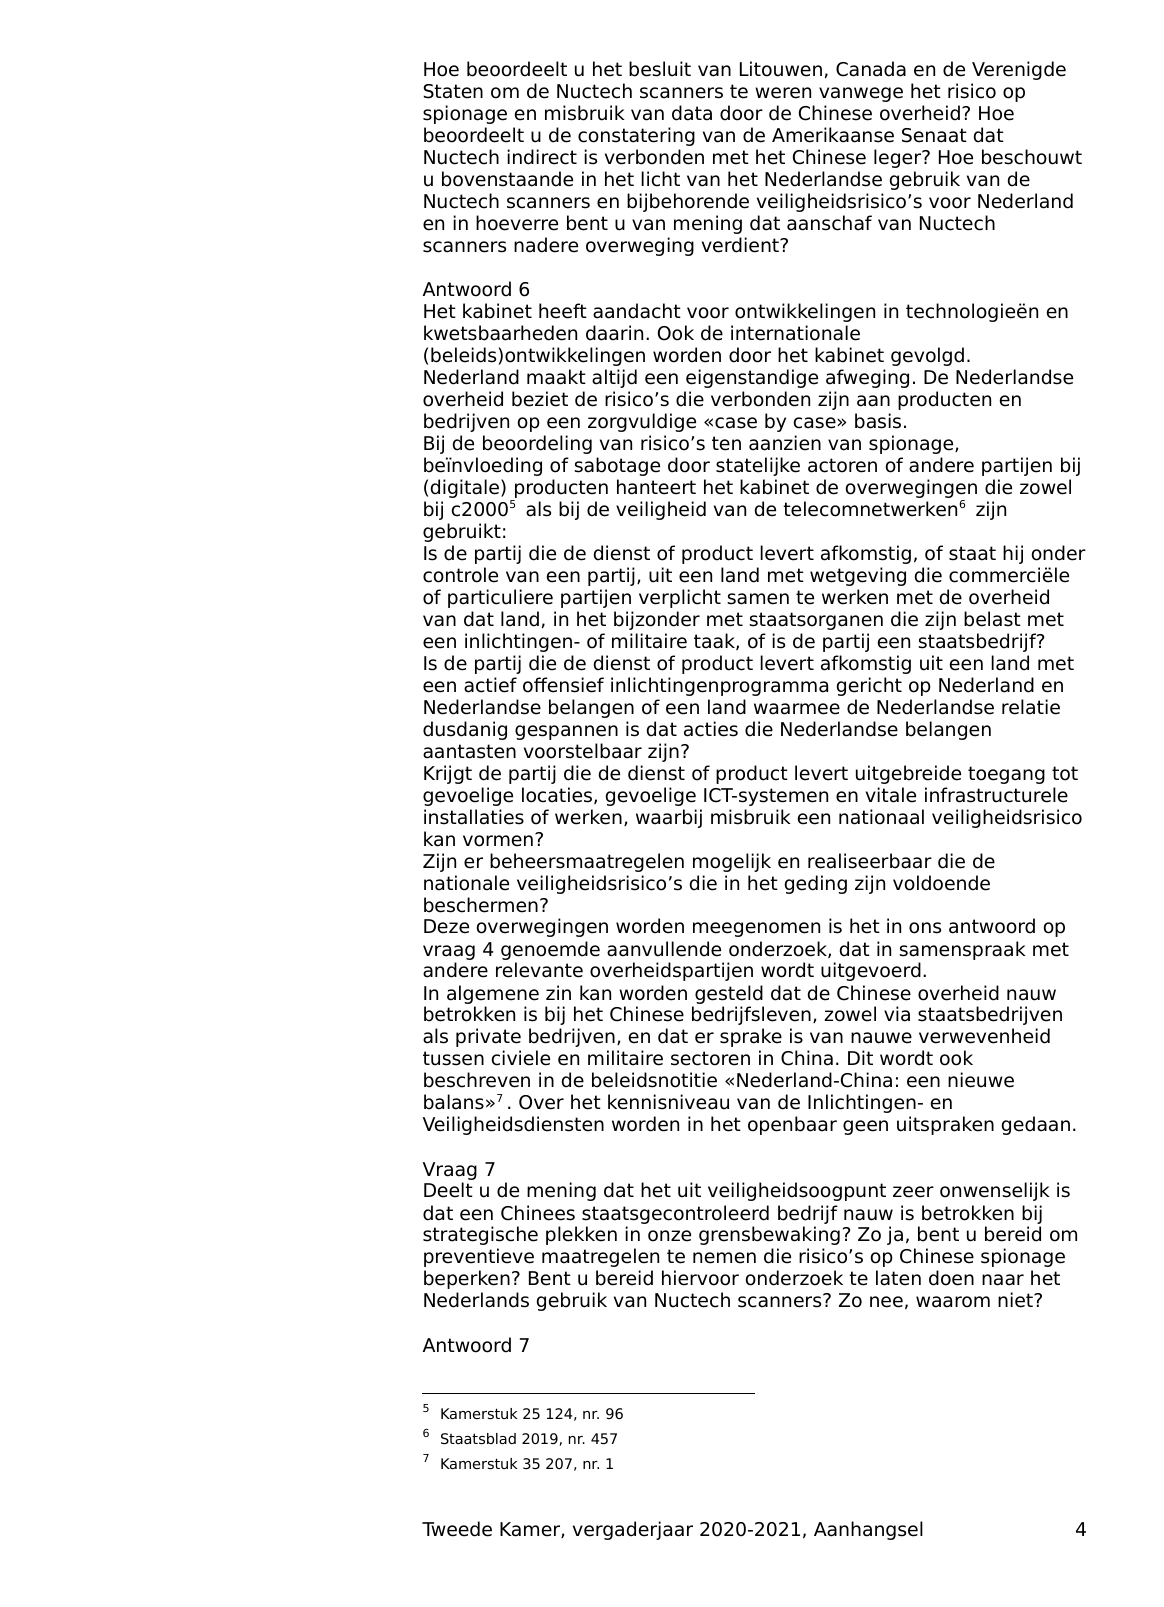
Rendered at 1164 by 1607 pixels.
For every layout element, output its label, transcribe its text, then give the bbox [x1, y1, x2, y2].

text Vraag 7 [422, 1158, 1087, 1180]
text Kamerstuk 35 207, nr. 1 [422, 1452, 1087, 1474]
text Is de partij die de dienst of product levert afkomstig, of staat hij onder controle van een partij, uit een land met wetgeving die commerciële of particuliere partijen verplicht samen te werken met de overheid van dat land, in het bijzonder met staatsorganen die zijn belast met een inlichtingen- of militaire taak, of is de partij een staatsbedrijf? [422, 543, 1087, 653]
text Is de partij die de dienst of product levert afkomstig uit een land met een actief offensief inlichtingenprogramma gericht op Nederland en Nederlandse belangen of een land waarmee de Nederlandse relatie dusdanig gespannen is dat acties die Nederlandse belangen aantasten voorstelbaar zijn? [422, 653, 1087, 763]
text Deze overwegingen worden meegenomen is het in ons antwoord op vraag 4 genoemde aanvullende onderzoek, dat in samenspraak met andere relevante overheidspartijen wordt uitgevoerd. [422, 916, 1087, 982]
text Staatsblad 2019, nr. 457 [422, 1427, 1087, 1449]
text Hoe beoordeelt u het besluit van Litouwen, Canada en de Verenigde Staten om de Nuctech scanners te weren vanwege het risico op spionage en misbruik van data door de Chinese overheid? Hoe beoordeelt u de constatering van de Amerikaanse Senaat dat Nuctech indirect is verbonden met het Chinese leger? Hoe beschouwt u bovenstaande in het licht van het Nederlandse gebruik van de Nuctech scanners en bijbehorende veiligheidsrisico’s voor Nederland en in hoeverre bent u van mening dat aanschaf van Nuctech scanners nadere overweging verdient? [422, 59, 1087, 257]
text Antwoord 6 [422, 279, 1087, 301]
text Krijgt de partij die de dienst of product levert uitgebreide toegang tot gevoelige locaties, gevoelige ICT-systemen en vitale infrastructurele installaties of werken, waarbij misbruik een nationaal veiligheidsrisico kan vormen? [422, 763, 1087, 851]
text Zijn er beheersmaatregelen mogelijk en realiseerbaar die de nationale veiligheidsrisico’s die in het geding zijn voldoende beschermen? [422, 851, 1087, 916]
text Het kabinet heeft aandacht voor ontwikkelingen in technologieën en kwetsbaarheden daarin. Ook de internationale (beleids)ontwikkelingen worden door het kabinet gevolgd. [422, 301, 1087, 367]
text Antwoord 7 [422, 1334, 1087, 1356]
text Nederland maakt altijd een eigenstandige afweging. De Nederlandse overheid beziet de risico’s die verbonden zijn aan producten en bedrijven op een zorgvuldige «case by case» basis. [422, 367, 1087, 433]
text In algemene zin kan worden gesteld dat de Chinese overheid nauw betrokken is bij het Chinese bedrijfsleven, zowel via staatsbedrijven als private bedrijven, en dat er sprake is van nauwe verwevenheid tussen civiele en militaire sectoren in China. Dit wordt ook beschreven in de beleidsnotitie «Nederland-China: een nieuwe balans». Over het kennisniveau van de Inlichtingen- en Veiligheidsdiensten worden in het openbaar geen uitspraken gedaan. [422, 982, 1087, 1136]
text Deelt u de mening dat het uit veiligheidsoogpunt zeer onwenselijk is dat een Chinees staatsgecontroleerd bedrijf nauw is betrokken bij strategische plekken in onze grensbewaking? Zo ja, bent u bereid om preventieve maatregelen te nemen die risico’s op Chinese spionage beperken? Bent u bereid hiervoor onderzoek te laten doen naar het Nederlands gebruik van Nuctech scanners? Zo nee, waarom niet? [422, 1180, 1087, 1312]
text Kamerstuk 25 124, nr. 96 [422, 1402, 1087, 1424]
text Bij de beoordeling van risico’s ten aanzien van spionage, beïnvloeding of sabotage door statelijke actoren of andere partijen bij (digitale) producten hanteert het kabinet de overwegingen die zowel bij c2000 als bij de veiligheid van de telecomnetwerken zijn gebruikt: [422, 433, 1087, 543]
